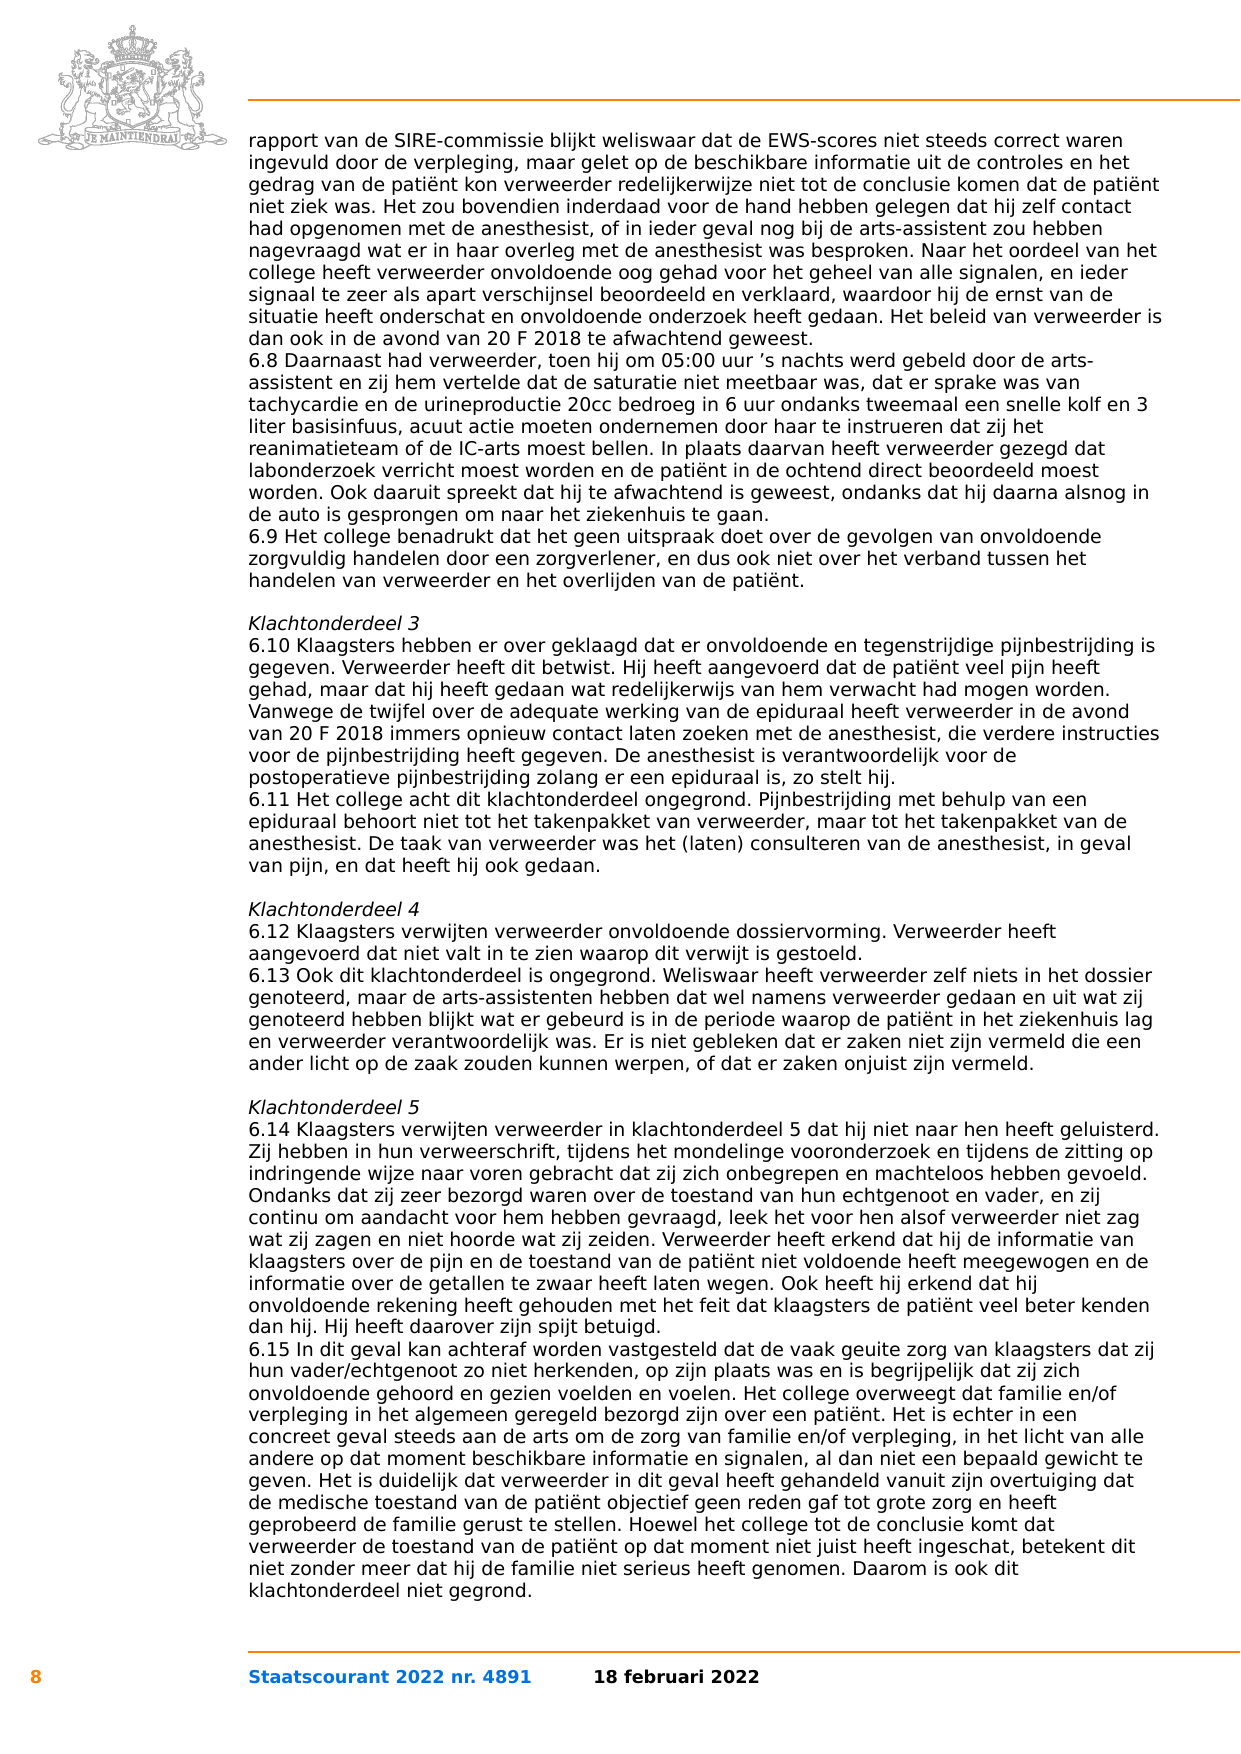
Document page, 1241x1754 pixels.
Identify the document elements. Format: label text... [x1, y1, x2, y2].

text 6.10 Klaagsters hebben er over geklaagd dat er onvoldoende en tegenstrijdige pijnbestrijding is gegeven. Verweerder heeft dit betwist. Hij heeft aangevoerd dat de patiënt veel pijn heeft gehad, maar dat hij heeft gedaan wat redelijkerwijs van hem verwacht had mogen worden. Vanwege de twijfel over de adequate werking van de epiduraal heeft verweerder in de avond van 20 F 2018 immers opnieuw contact laten zoeken met de anesthesist, die verdere instructies voor de pijnbestrijding heeft gegeven. De anesthesist is verantwoordelijk voor de postoperatieve pijnbestrijding zolang er een epiduraal is, zo stelt hij. [248, 635, 1163, 789]
text 6.9 Het college benadrukt dat het geen uitspraak doet over de gevolgen van onvoldoende zorgvuldig handelen door een zorgverlener, en dus ook niet over het verband tussen het handelen van verweerder en het overlijden van de patiënt. [248, 526, 1163, 591]
text 6.8 Daarnaast had verweerder, toen hij om 05:00 uur ’s nachts werd gebeld door de arts-assistent en zij hem vertelde dat de saturatie niet meetbaar was, dat er sprake was van tachycardie en de urineproductie 20cc bedroeg in 6 uur ondanks tweemaal een snelle kolf en 3 liter basisinfuus, acuut actie moeten ondernemen door haar te instrueren dat zij het reanimatieteam of de IC-arts moest bellen. In plaats daarvan heeft verweerder gezegd dat labonderzoek verricht moest worden en de patiënt in de ochtend direct beoordeeld moest worden. Ook daaruit spreekt dat hij te afwachtend is geweest, ondanks dat hij daarna alsnog in de auto is gesprongen om naar het ziekenhuis te gaan. [248, 350, 1163, 526]
text Klachtonderdeel 4 [248, 899, 1163, 921]
picture [38, 25, 227, 150]
text 6.14 Klaagsters verwijten verweerder in klachtonderdeel 5 dat hij niet naar hen heeft geluisterd. Zij hebben in hun verweerschrift, tijdens het mondelinge vooronderzoek en tijdens de zitting op indringende wijze naar voren gebracht dat zij zich onbegrepen en machteloos hebben gevoeld. Ondanks dat zij zeer bezorgd waren over de toestand van hun echtgenoot en vader, en zij continu om aandacht voor hem hebben gevraagd, leek het voor hen alsof verweerder niet zag wat zij zagen en niet hoorde wat zij zeiden. Verweerder heeft erkend dat hij de informatie van klaagsters over de pijn en de toestand van de patiënt niet voldoende heeft meegewogen en de informatie over de getallen te zwaar heeft laten wegen. Ook heeft hij erkend dat hij onvoldoende rekening heeft gehouden met het feit dat klaagsters de patiënt veel beter kenden dan hij. Hij heeft daarover zijn spijt betuigd. [248, 1119, 1163, 1338]
text 6.15 In dit geval kan achteraf worden vastgesteld dat de vaak geuite zorg van klaagsters dat zij hun vader/echtgenoot zo niet herkenden, op zijn plaats was en is begrijpelijk dat zij zich onvoldoende gehoord en gezien voelden en voelen. Het college overweegt dat familie en/of verpleging in het algemeen geregeld bezorgd zijn over een patiënt. Het is echter in een concreet geval steeds aan de arts om de zorg van familie en/of verpleging, in het licht van alle andere op dat moment beschikbare informatie en signalen, al dan niet een bepaald gewicht te geven. Het is duidelijk dat verweerder in dit geval heeft gehandeld vanuit zijn overtuiging dat de medische toestand van de patiënt objectief geen reden gaf tot grote zorg en heeft geprobeerd de familie gerust te stellen. Hoewel het college tot de conclusie komt dat verweerder de toestand van de patiënt op dat moment niet juist heeft ingeschat, betekent dit niet zonder meer dat hij de familie niet serieus heeft genomen. Daarom is ook dit klachtonderdeel niet gegrond. [248, 1338, 1163, 1602]
text 6.11 Het college acht dit klachtonderdeel ongegrond. Pijnbestrijding met behulp van een epiduraal behoort niet tot het takenpakket van verweerder, maar tot het takenpakket van de anesthesist. De taak van verweerder was het (laten) consulteren van de anesthesist, in geval van pijn, en dat heeft hij ook gedaan. [248, 789, 1163, 877]
text 6.12 Klaagsters verwijten verweerder onvoldoende dossiervorming. Verweerder heeft aangevoerd dat niet valt in te zien waarop dit verwijt is gestoeld. [248, 921, 1163, 965]
text rapport van de SIRE-commissie blijkt weliswaar dat de EWS-scores niet steeds correct waren ingevuld door de verpleging, maar gelet op de beschikbare informatie uit de controles en het gedrag van de patiënt kon verweerder redelijkerwijze niet tot de conclusie komen dat de patiënt niet ziek was. Het zou bovendien inderdaad voor de hand hebben gelegen dat hij zelf contact had opgenomen met de anesthesist, of in ieder geval nog bij de arts-assistent zou hebben nagevraagd wat er in haar overleg met de anesthesist was besproken. Naar het oordeel van het college heeft verweerder onvoldoende oog gehad voor het geheel van alle signalen, en ieder signaal te zeer als apart verschijnsel beoordeeld en verklaard, waardoor hij de ernst van de situatie heeft onderschat en onvoldoende onderzoek heeft gedaan. Het beleid van verweerder is dan ook in de avond van 20 F 2018 te afwachtend geweest. [248, 130, 1163, 350]
text Klachtonderdeel 3 [248, 613, 1163, 635]
text Klachtonderdeel 5 [248, 1097, 1163, 1119]
text 6.13 Ook dit klachtonderdeel is ongegrond. Weliswaar heeft verweerder zelf niets in het dossier genoteerd, maar de arts-assistenten hebben dat wel namens verweerder gedaan en uit wat zij genoteerd hebben blijkt wat er gebeurd is in de periode waarop de patiënt in het ziekenhuis lag en verweerder verantwoordelijk was. Er is niet gebleken dat er zaken niet zijn vermeld die een ander licht op de zaak zouden kunnen werpen, of dat er zaken onjuist zijn vermeld. [248, 965, 1163, 1075]
